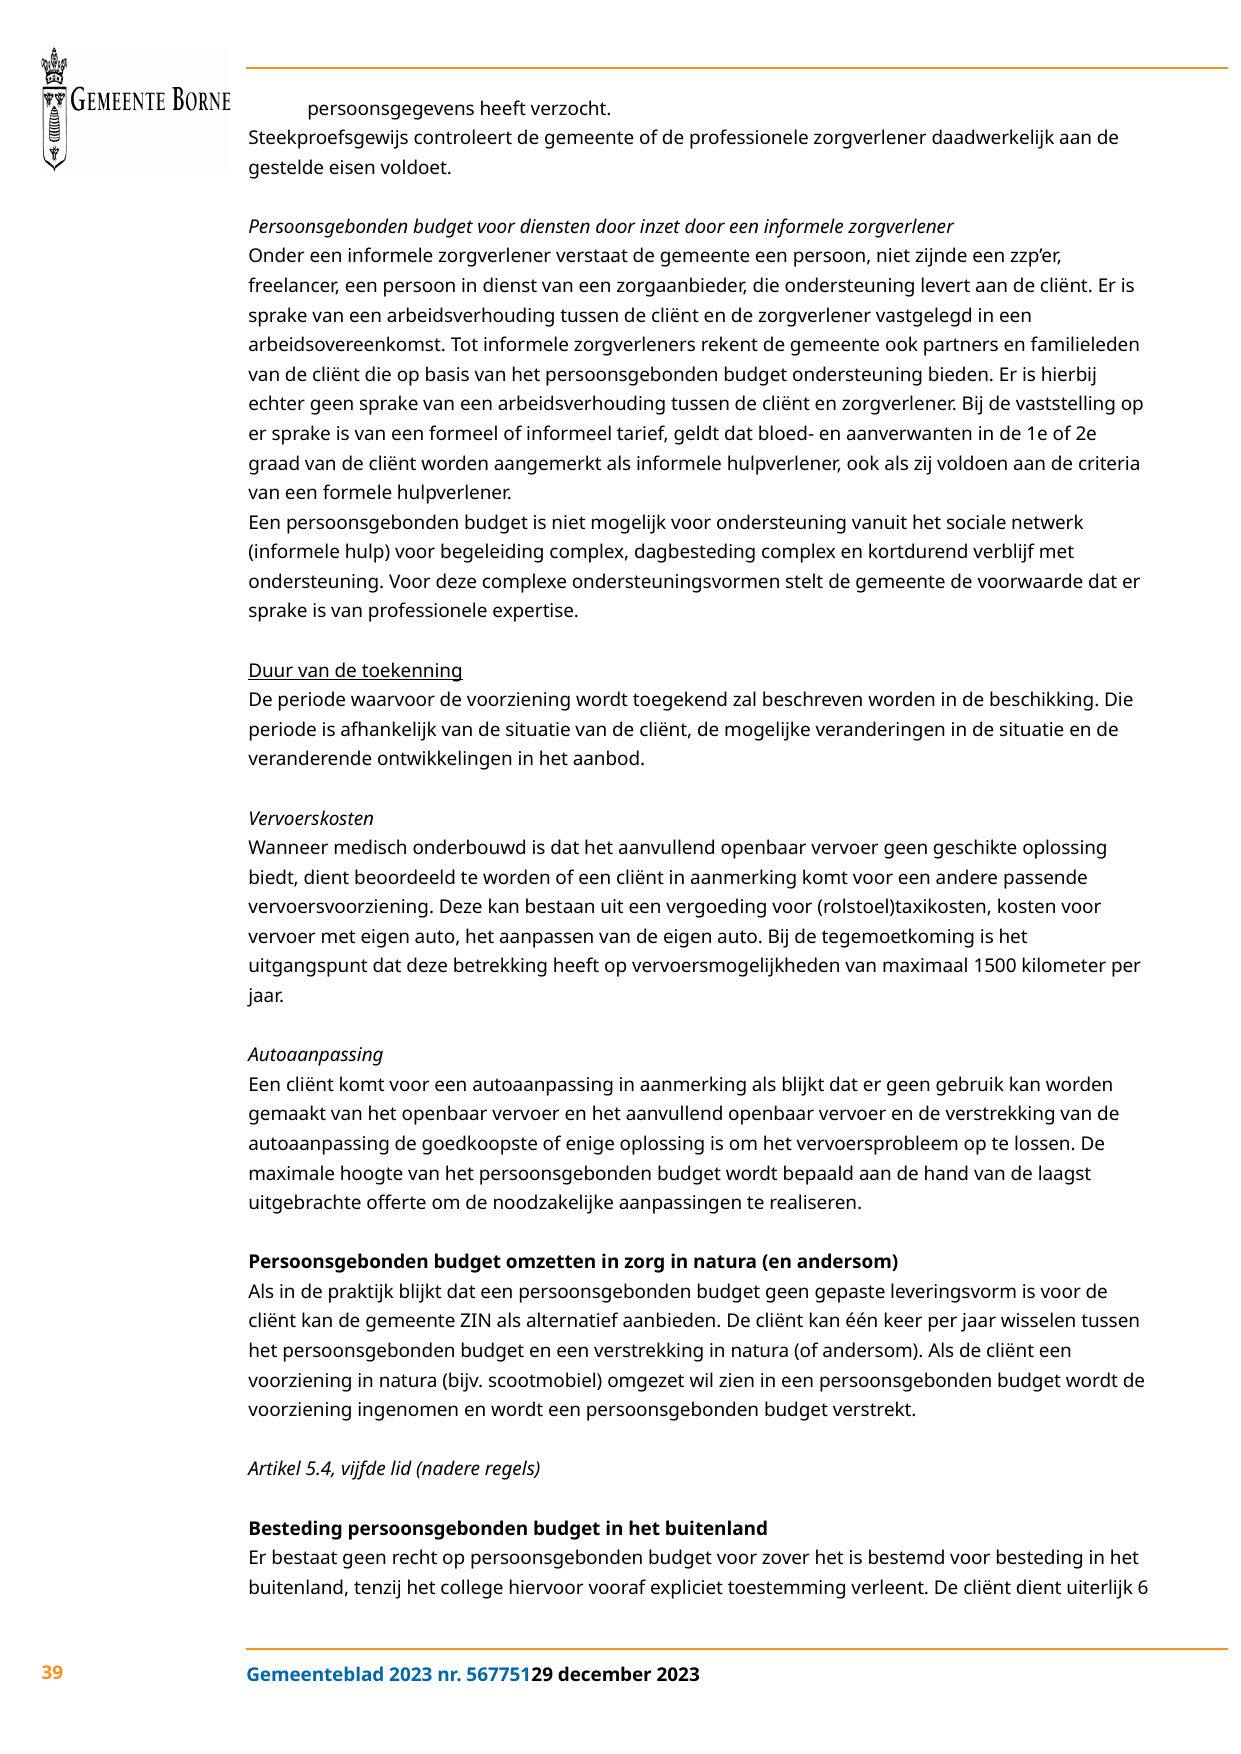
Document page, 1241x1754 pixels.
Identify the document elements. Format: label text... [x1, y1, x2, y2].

text Artikel 5.4, vijfde lid (nadere regels) [248, 1456, 1152, 1481]
text Vervoerskosten [248, 805, 1152, 831]
text Een cliënt komt voor een autoaanpassing in aanmerking als blijkt dat er geen gebruik kan worden gemaakt van het openbaar vervoer en het aanvullend openbaar vervoer en de verstrekking van de autoaanpassing de goedkoopste of enige oplossing is om het vervoersprobleem op te lossen. De maximale hoogte van het persoonsgebonden budget wordt bepaald aan de hand van de laagst uitgebrachte offerte om de noodzakelijke aanpassingen te realiseren. [248, 1071, 1152, 1215]
text Steekproefsgewijs controleert de gemeente of de professionele zorgverlener daadwerkelijk aan de gestelde eisen voldoet. [248, 124, 1152, 180]
picture [41, 47, 231, 172]
text Autoaanpassing [248, 1041, 1152, 1067]
text Als in de praktijk blijkt dat een persoonsgebonden budget geen gepaste leveringsvorm is voor de cliënt kan de gemeente ZIN als alternatief aanbieden. De cliënt kan één keer per jaar wisselen tussen het persoonsgebonden budget en een verstrekking in natura (of andersom). Als de cliënt een voorziening in natura (bijv. scootmobiel) omgezet wil zien in een persoonsgebonden budget wordt de voorziening ingenomen en wordt een persoonsgebonden budget verstrekt. [248, 1278, 1152, 1422]
text Wanneer medisch onderbouwd is dat het aanvullend openbaar vervoer geen geschikte oplossing biedt, dient beoordeeld te worden of een cliënt in aanmerking komt voor een andere passende vervoersvoorziening. Deze kan bestaan uit een vergoeding voor (rolstoel)taxikosten, kosten voor vervoer met eigen auto, het aanpassen van de eigen auto. Bij de tegemoetkoming is het uitgangspunt dat deze betrekking heeft op vervoersmogelijkheden van maximaal 1500 kilometer per jaar. [248, 834, 1152, 1008]
text Duur van de toekenning [248, 657, 1152, 683]
text De periode waarvoor de voorziening wordt toegekend zal beschreven worden in de beschikking. Die periode is afhankelijk van de situatie van de cliënt, de mogelijke veranderingen in de situatie en de veranderende ontwikkelingen in het aanbod. [248, 686, 1152, 771]
text Besteding persoonsgebonden budget in het buitenland [248, 1515, 1152, 1541]
text Een persoonsgebonden budget is niet mogelijk voor ondersteuning vanuit het sociale netwerk (informele hulp) voor begeleiding complex, dagbesteding complex en kortdurend verblijf met ondersteuning. Voor deze complexe ondersteuningsvormen stelt de gemeente de voorwaarde dat er sprake is van professionele expertise. [248, 509, 1152, 623]
list persoonsgegevens heeft verzocht. [248, 95, 1152, 121]
text Persoonsgebonden budget omzetten in zorg in natura (en andersom) [248, 1248, 1152, 1274]
text Persoonsgebonden budget voor diensten door inzet door een informele zorgverlener [248, 213, 1152, 239]
text Onder een informele zorgverlener verstaat de gemeente een persoon, niet zijnde een zzp’er, freelancer, een persoon in dienst van een zorgaanbieder, die ondersteuning levert aan de cliënt. Er is sprake van een arbeidsverhouding tussen de cliënt en de zorgverlener vastgelegd in een arbeidsovereenkomst. Tot informele zorgverleners rekent de gemeente ook partners en familieleden van de cliënt die op basis van het persoonsgebonden budget ondersteuning bieden. Er is hierbij echter geen sprake van een arbeidsverhouding tussen de cliënt en zorgverlener. Bij de vaststelling op er sprake is van een formeel of informeel tarief, geldt dat bloed- en aanverwanten in de 1e of 2e graad van de cliënt worden aangemerkt als informele hulpverlener, ook als zij voldoen aan de criteria van een formele hulpverlener. [248, 243, 1152, 505]
text Er bestaat geen recht op persoonsgebonden budget voor zover het is bestemd voor besteding in het buitenland, tenzij het college hiervoor vooraf expliciet toestemming verleent. De cliënt dient uiterlijk 6 [248, 1544, 1152, 1600]
